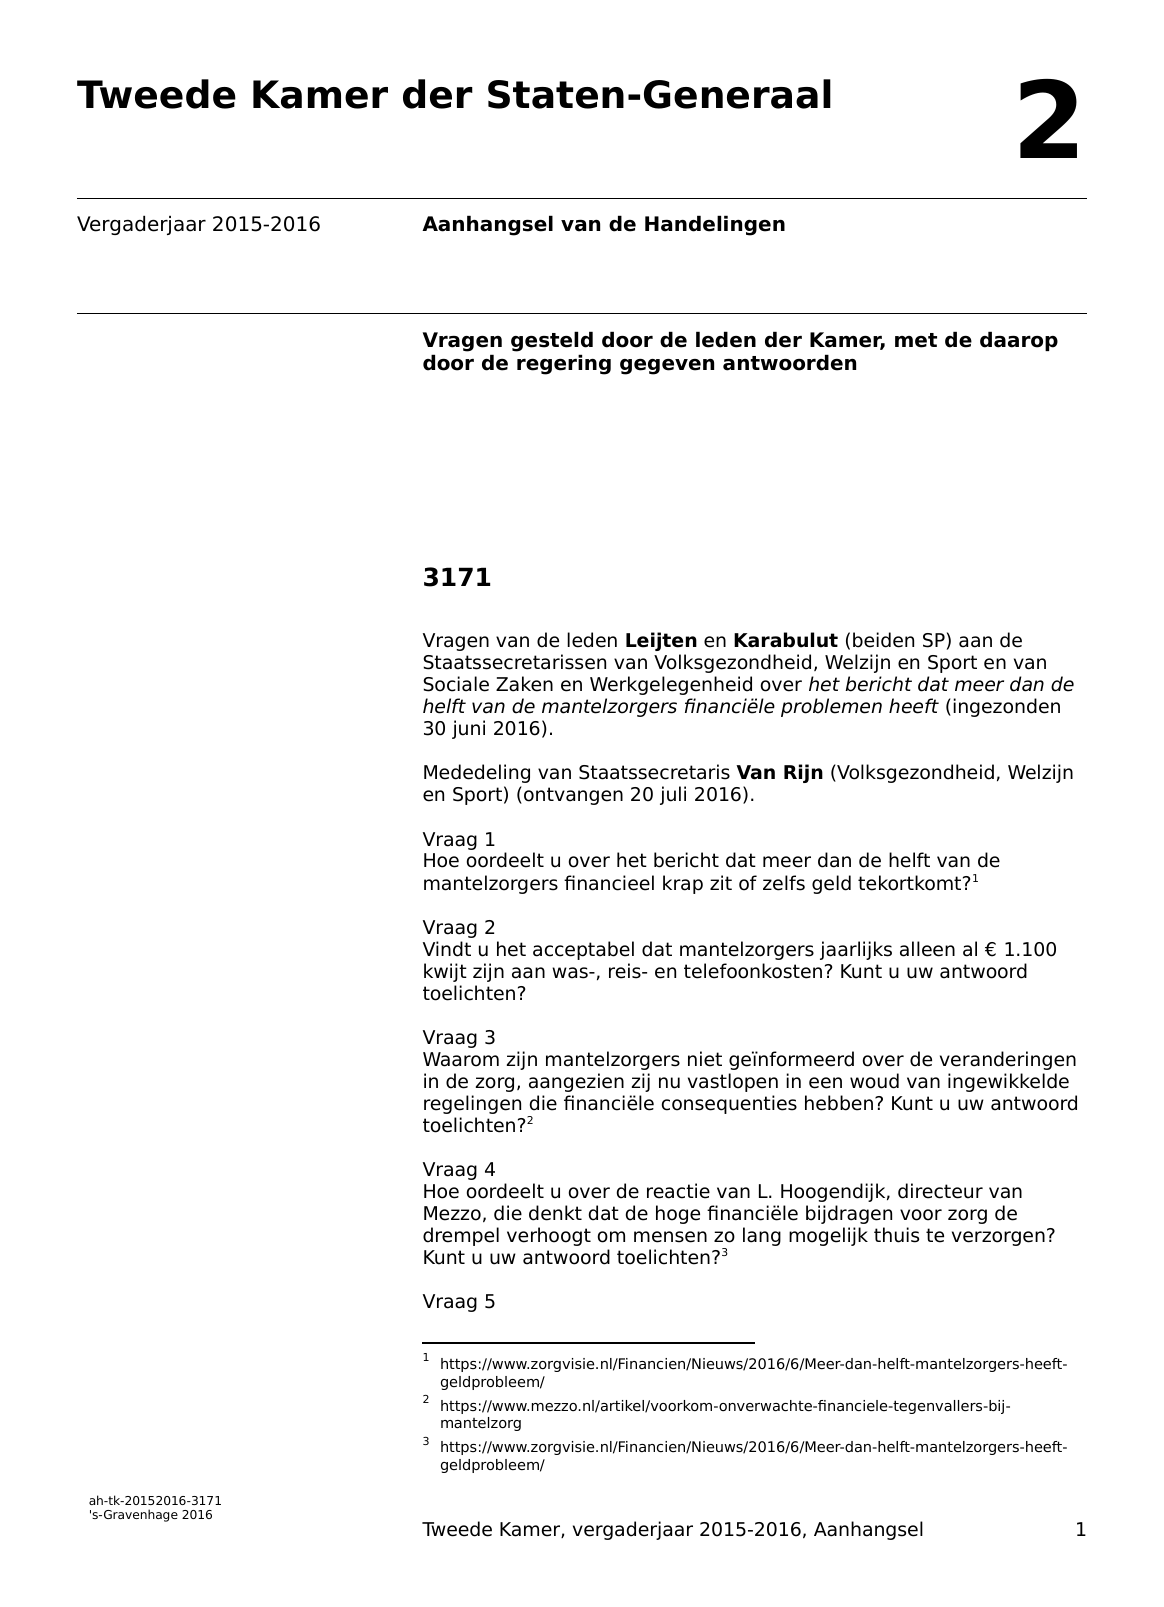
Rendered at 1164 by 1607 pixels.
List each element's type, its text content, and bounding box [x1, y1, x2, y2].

text Vraag 3 [422, 1027, 1087, 1049]
text https://www.zorgvisie.nl/Financien/Nieuws/2016/6/Meer-dan-helft-mantelzorgers-heeft-geldprobleem/ [422, 1435, 1087, 1474]
text https://www.mezzo.nl/artikel/voorkom-onverwachte-financiele-tegenvallers-bij-mantelzorg [422, 1393, 1087, 1432]
text Hoe oordeelt u over het bericht dat meer dan de helft van de mantelzorgers financieel krap zit of zelfs geld tekortkomt? [422, 850, 1087, 894]
text Vraag 1 [422, 828, 1087, 850]
text Vraag 4 [422, 1159, 1087, 1181]
table_cell [77, 314, 422, 375]
text Vragen van de leden Leijten en Karabulut (beiden SP) aan de Staatssecretarissen van Volksgezondheid, Welzijn en Sport en van Sociale Zaken en Werkgelegenheid over het bericht dat meer dan de helft van de mantelzorgers financiële problemen heeft (ingezonden 30 juni 2016). [422, 630, 1087, 740]
table_cell Aanhangsel van de Handelingen [422, 199, 1087, 313]
text Vindt u het acceptabel dat mantelzorgers jaarlijks alleen al € 1.100 kwijt zijn aan was-, reis- en telefoonkosten? Kunt u uw antwoord toelichten? [422, 938, 1087, 1004]
text Hoe oordeelt u over de reactie van L. Hoogendijk, directeur van Mezzo, die denkt dat de hoge financiële bijdragen voor zorg de drempel verhoogt om mensen zo lang mogelijk thuis te verzorgen? Kunt u uw antwoord toelichten? [422, 1181, 1087, 1269]
table_header Tweede Kamer der Staten-Generaal [77, 59, 886, 198]
table_cell Vragen gesteld door de leden der Kamer, met de daarop door de regering gegeven antwoorden [422, 314, 1087, 375]
text Waarom zijn mantelzorgers niet geïnformeerd over de veranderingen in de zorg, aangezien zij nu vastlopen in een woud van ingewikkelde regelingen die financiële consequenties hebben? Kunt u uw antwoord toelichten? [422, 1049, 1087, 1137]
text https://www.zorgvisie.nl/Financien/Nieuws/2016/6/Meer-dan-helft-mantelzorgers-heeft-geldprobleem/ [422, 1352, 1087, 1391]
text Vraag 2 [422, 917, 1087, 938]
text ah-tk-20152016-3171 [88, 1494, 323, 1508]
table_cell Vergaderjaar 2015-2016 [77, 199, 422, 313]
table_header 2 [886, 59, 1087, 198]
text 's-Gravenhage 2016 [88, 1508, 323, 1522]
text Vraag 5 [422, 1291, 1087, 1313]
text Mededeling van Staatssecretaris Van Rijn (Volksgezondheid, Welzijn en Sport) (ontvangen 20 juli 2016). [422, 762, 1087, 806]
text 3171 [422, 563, 1087, 592]
